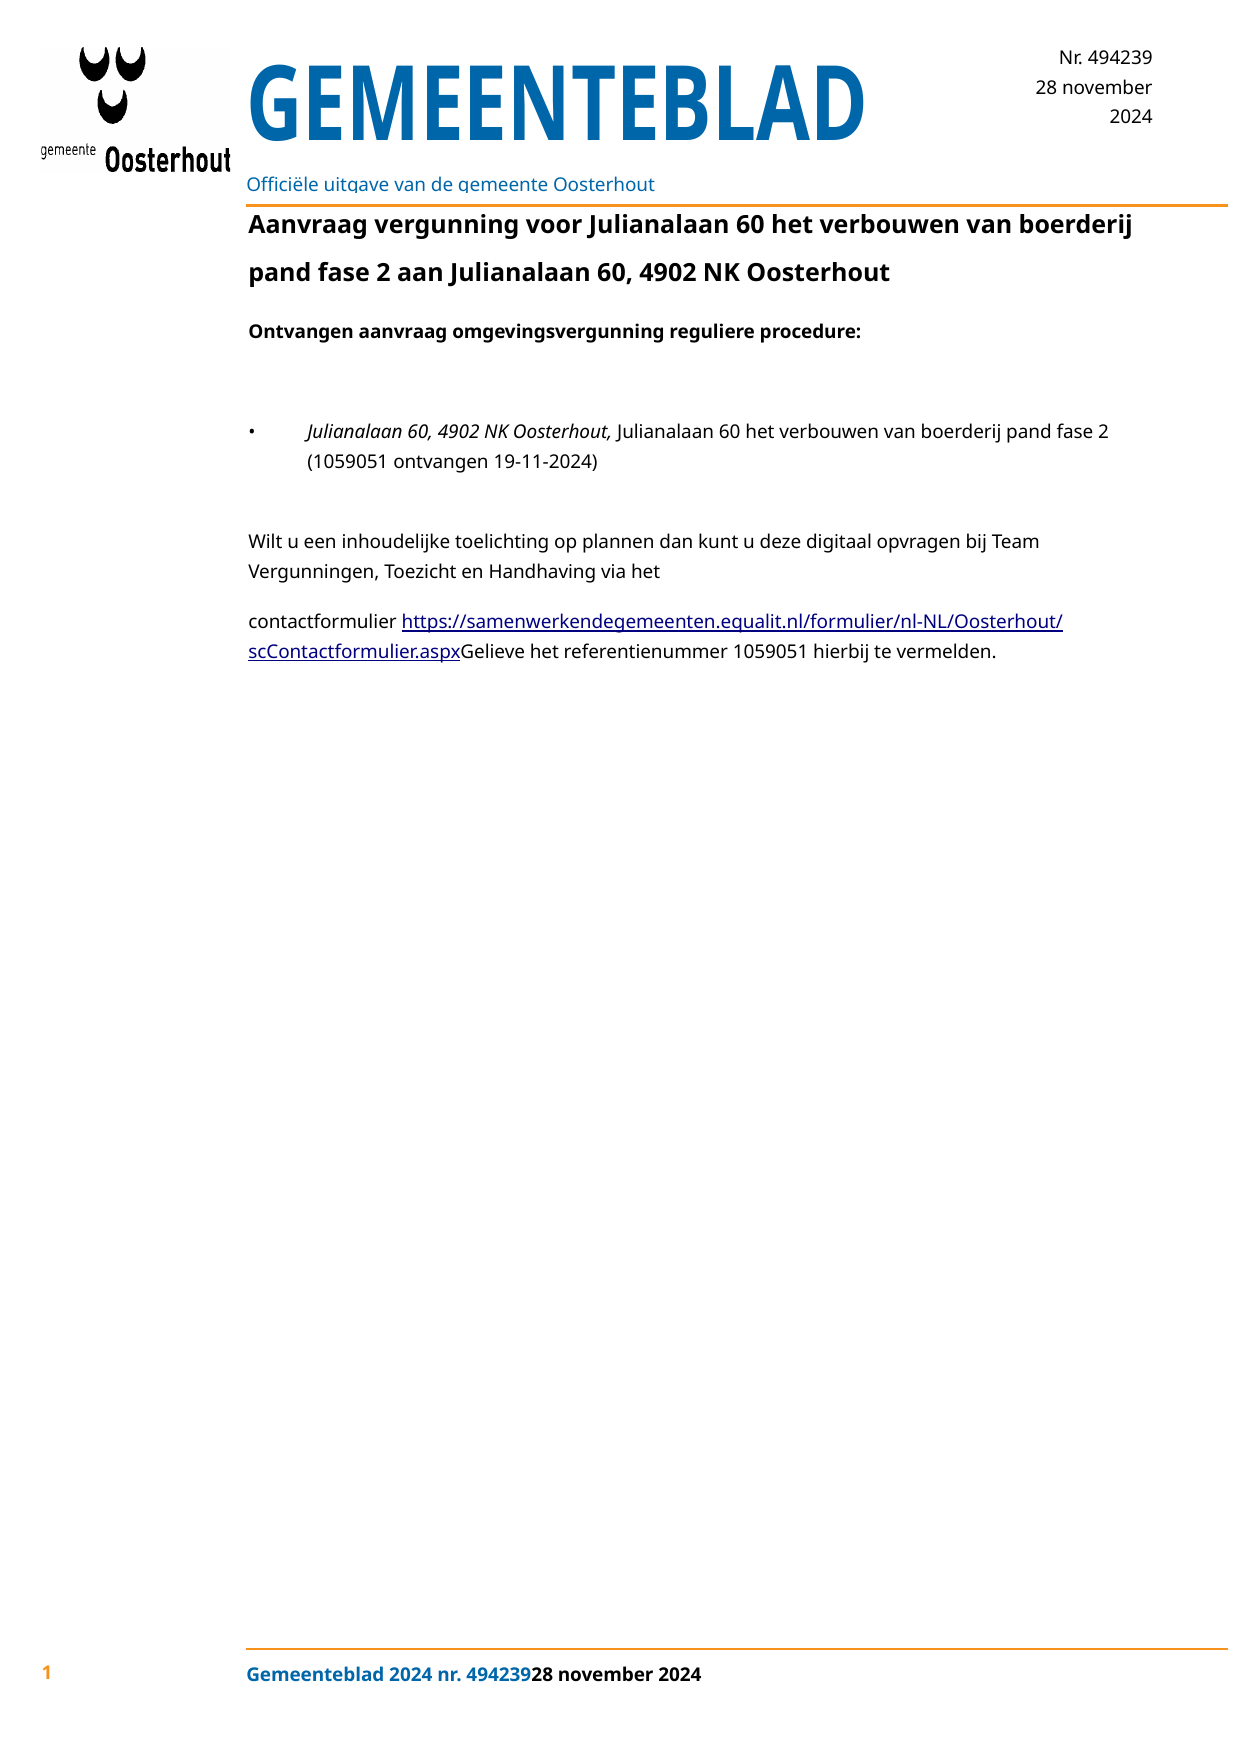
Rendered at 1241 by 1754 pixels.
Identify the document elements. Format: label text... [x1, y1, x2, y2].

text Aanvraag vergunning voor Julianalaan 60 het verbouwen van boerderij pand fase 2 aan Julianalaan 60, 4902 NK Oosterhout [248, 207, 1152, 288]
text contactformulier https://samenwerkendegemeenten.equalit.nl/formulier/nl-NL/Oosterhout/scContactformulier.aspxGelieve het referentienummer 1059051 hierbij te vermelden. [248, 608, 1152, 664]
picture [41, 47, 231, 172]
text Wilt u een inhoudelijke toelichting op plannen dan kunt u deze digitaal opvragen bij Team Vergunningen, Toezicht en Handhaving via het [248, 528, 1152, 584]
text Ontvangen aanvraag omgevingsvergunning reguliere procedure: [248, 318, 1152, 344]
list Julianalaan 60, 4902 NK Oosterhout, Julianalaan 60 het verbouwen van boerderij pand fase 2 (1059051 ontvangen 19-11-2024) [248, 419, 1152, 474]
